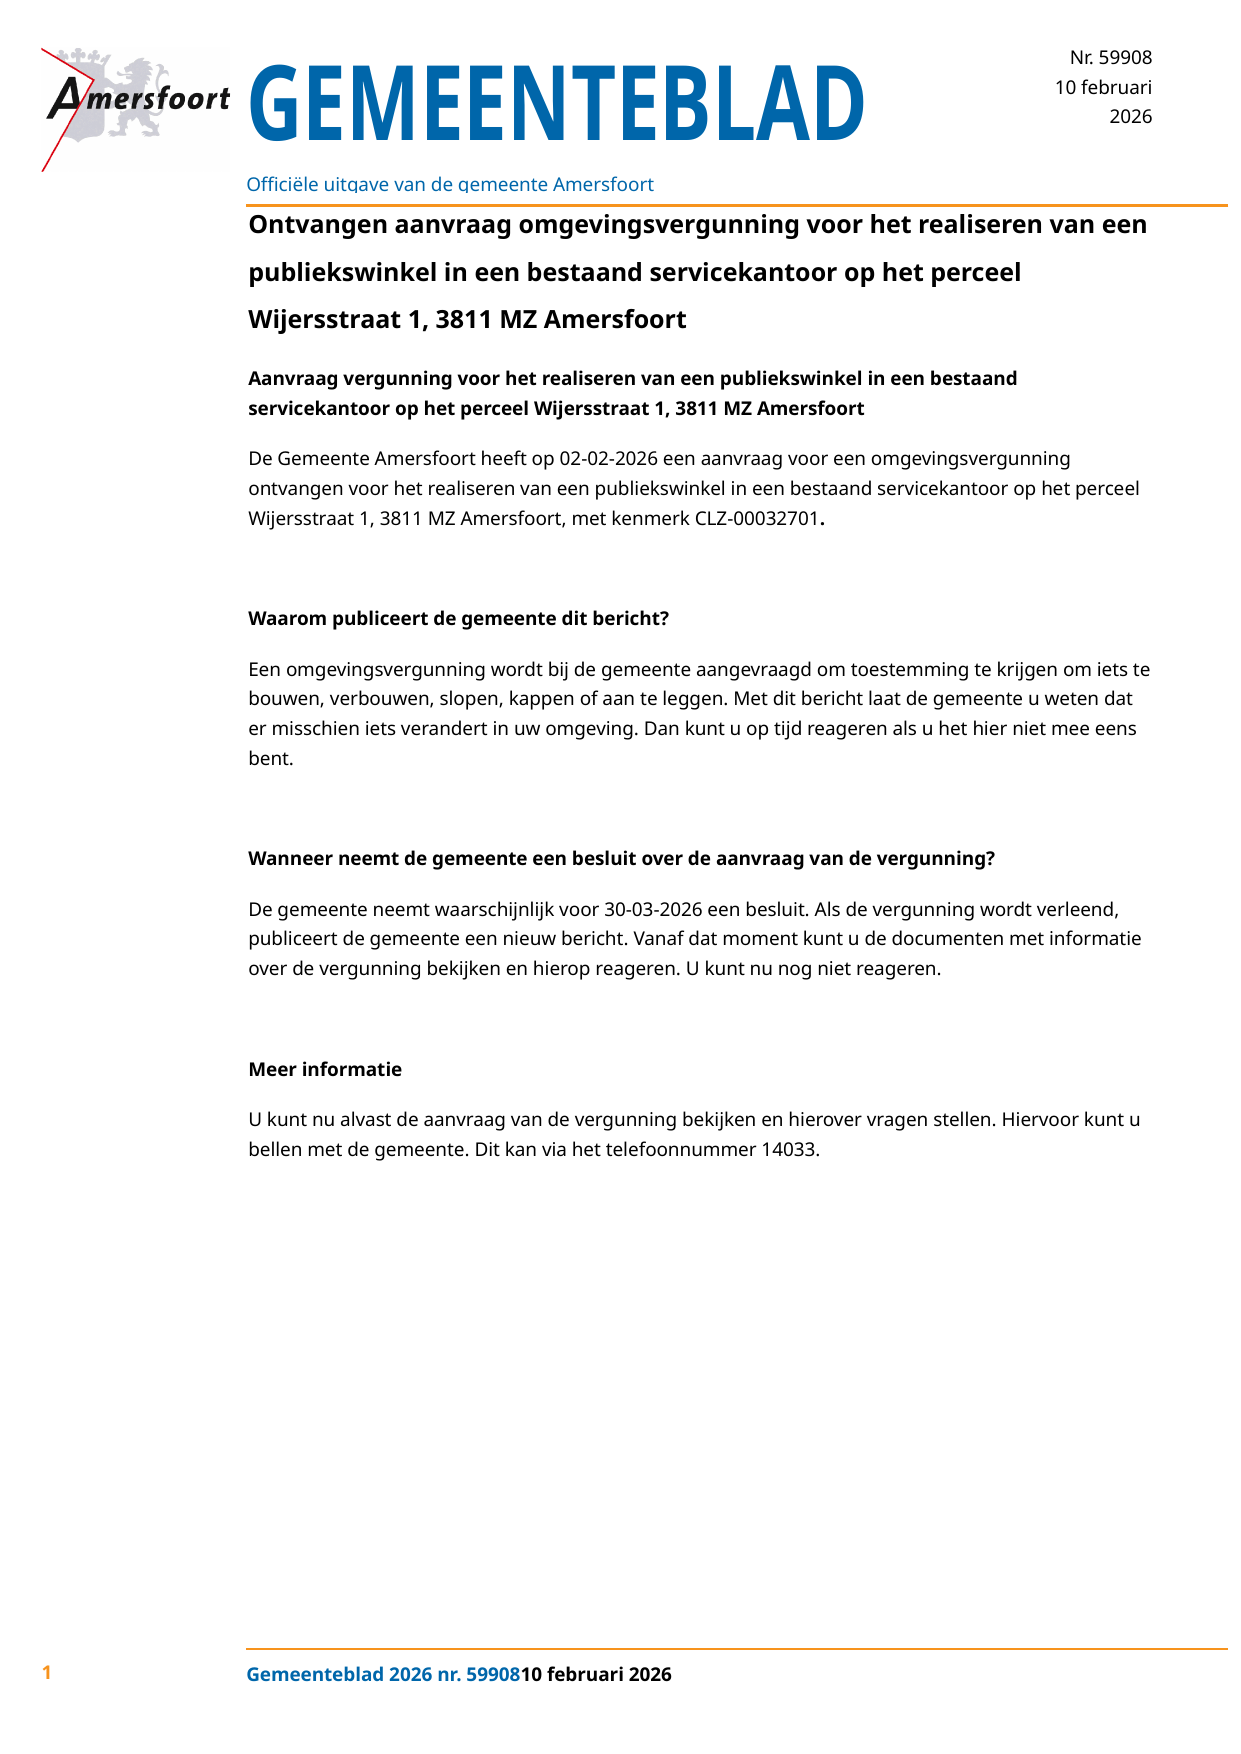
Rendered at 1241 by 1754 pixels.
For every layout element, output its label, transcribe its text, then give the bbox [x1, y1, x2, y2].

text U kunt nu alvast de aanvraag van de vergunning bekijken en hierover vragen stellen. Hiervoor kunt u bellen met de gemeente. Dit kan via het telefoonnummer 14033. [248, 1106, 1152, 1162]
text De Gemeente Amersfoort heeft op 02-02-2026 een aanvraag voor een omgevingsvergunning ontvangen voor het realiseren van een publiekswinkel in een bestaand servicekantoor op het perceel Wijersstraat 1, 3811 MZ Amersfoort, met kenmerk CLZ-00032701. [248, 446, 1152, 530]
text Ontvangen aanvraag omgevingsvergunning voor het realiseren van een publiekswinkel in een bestaand servicekantoor op het perceel Wijersstraat 1, 3811 MZ Amersfoort [248, 207, 1152, 336]
text Aanvraag vergunning voor het realiseren van een publiekswinkel in een bestaand servicekantoor op het perceel Wijersstraat 1, 3811 MZ Amersfoort [248, 366, 1152, 421]
picture [41, 47, 231, 172]
text De gemeente neemt waarschijnlijk voor 30-03-2026 een besluit. Als de vergunning wordt verleend, publiceert de gemeente een nieuw bericht. Vanaf dat moment kunt u de documenten met informatie over de vergunning bekijken en hierop reageren. U kunt nu nog niet reageren. [248, 896, 1152, 981]
text Meer informatie [248, 1056, 1152, 1082]
text Waarom publiceert de gemeente dit bericht? [248, 606, 1152, 631]
text Een omgevingsvergunning wordt bij de gemeente aangevraagd om toestemming te krijgen om iets te bouwen, verbouwen, slopen, kappen of aan te leggen. Met dit bericht laat de gemeente u weten dat er misschien iets verandert in uw omgeving. Dan kunt u op tijd reageren als u het hier niet mee eens bent. [248, 656, 1152, 770]
text Wanneer neemt de gemeente een besluit over de aanvraag van de vergunning? [248, 846, 1152, 871]
